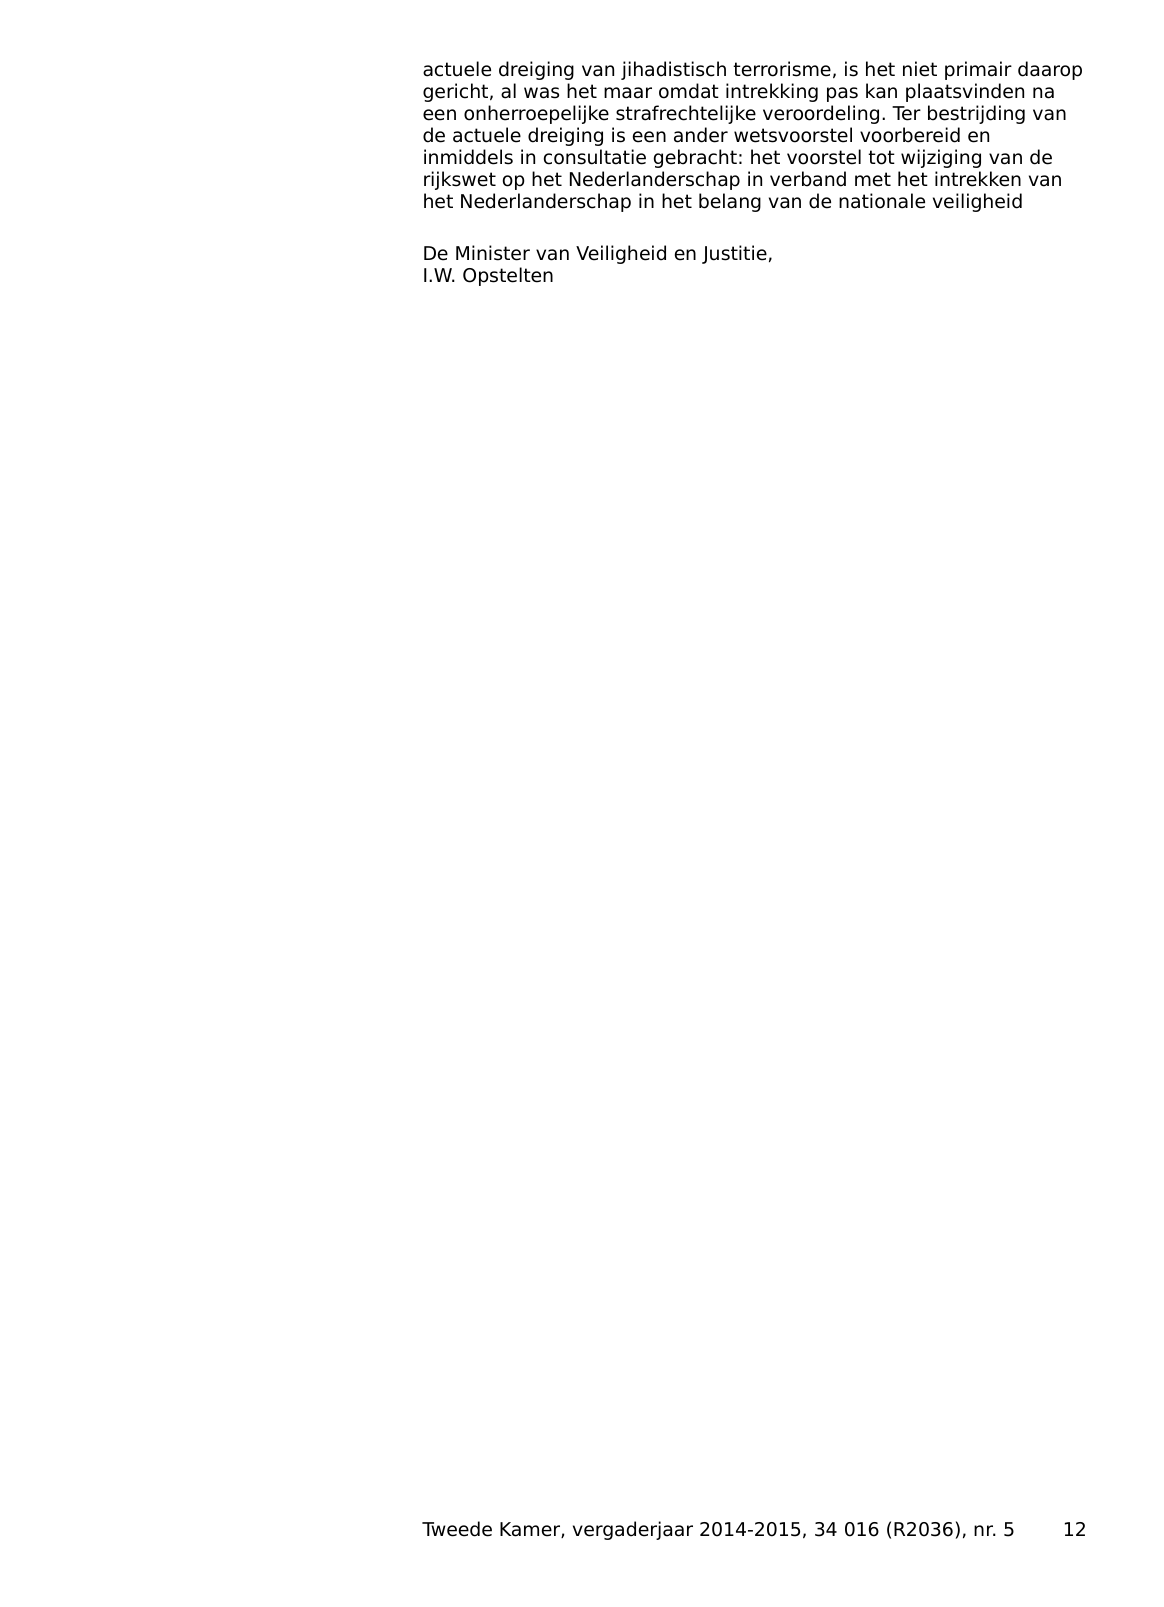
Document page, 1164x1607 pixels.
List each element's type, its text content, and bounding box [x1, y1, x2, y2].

text actuele dreiging van jihadistisch terrorisme, is het niet primair daarop gericht, al was het maar omdat intrekking pas kan plaatsvinden na een onherroepelijke strafrechtelijke veroordeling. Ter bestrijding van de actuele dreiging is een ander wetsvoorstel voorbereid en inmiddels in consultatie gebracht: het voorstel tot wijziging van de rijkswet op het Nederlanderschap in verband met het intrekken van het Nederlanderschap in het belang van de nationale veiligheid [422, 59, 1087, 213]
text De Minister van Veiligheid en Justitie, I.W. Opstelten [422, 243, 1087, 287]
